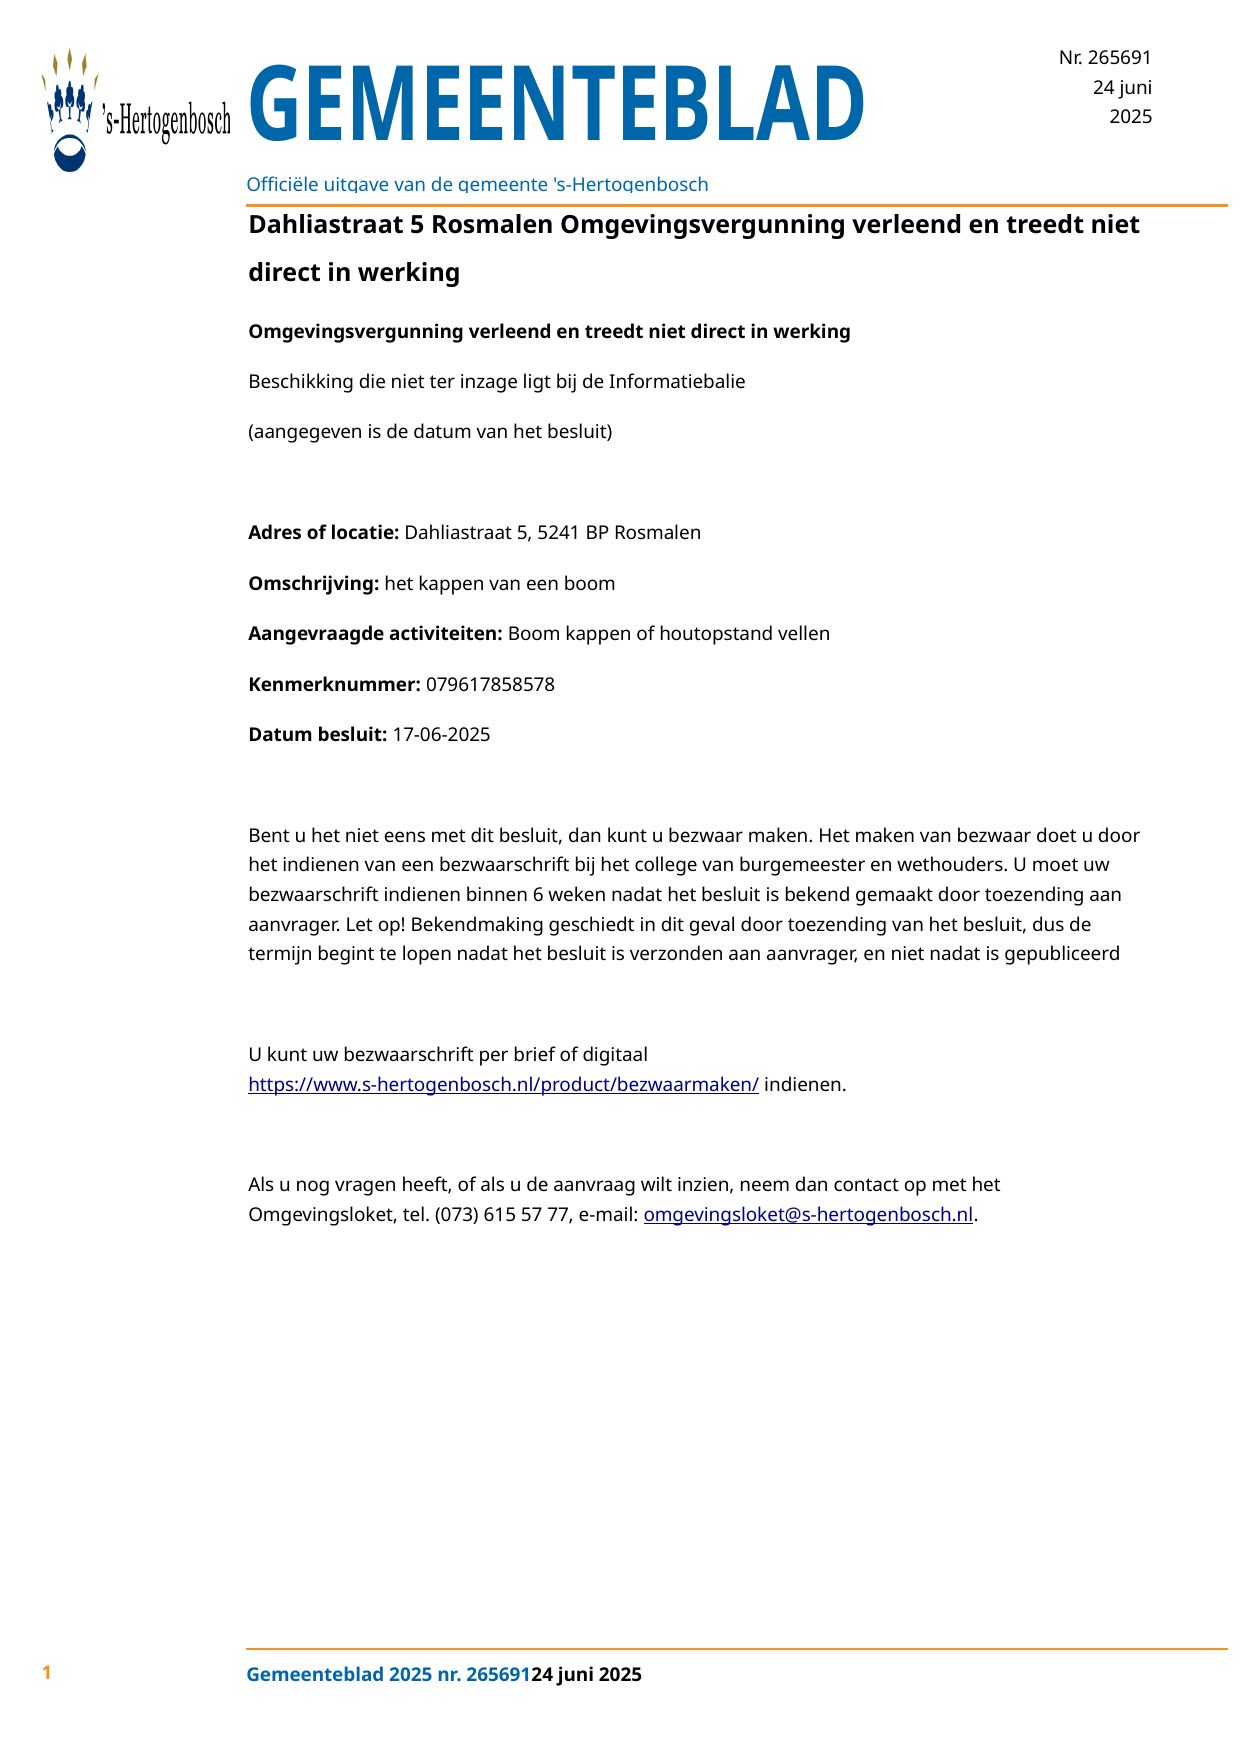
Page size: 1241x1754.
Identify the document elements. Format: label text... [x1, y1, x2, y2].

text Adres of locatie: Dahliastraat 5, 5241 BP Rosmalen [248, 519, 1152, 545]
text (aangegeven is de datum van het besluit) [248, 419, 1152, 444]
text Dahliastraat 5 Rosmalen Omgevingsvergunning verleend en treedt niet direct in werking [248, 207, 1152, 288]
text Bent u het niet eens met dit besluit, dan kunt u bezwaar maken. Het maken van bezwaar doet u door het indienen van een bezwaarschrift bij het college van burgemeester en wethouders. U moet uw bezwaarschrift indienen binnen 6 weken nadat het besluit is bekend gemaakt door toezending aan aanvrager. Let op! Bekendmaking geschiedt in dit geval door toezending van het besluit, dus de termijn begint te lopen nadat het besluit is verzonden aan aanvrager, en niet nadat is gepubliceerd [248, 822, 1152, 966]
text Datum besluit: 17-06-2025 [248, 721, 1152, 747]
text Omgevingsvergunning verleend en treedt niet direct in werking [248, 318, 1152, 344]
picture [41, 47, 231, 172]
text Aangevraagde activiteiten: Boom kappen of houtopstand vellen [248, 620, 1152, 646]
text Beschikking die niet ter inzage ligt bij de Informatiebalie [248, 368, 1152, 394]
text U kunt uw bezwaarschrift per brief of digitaal https://www.s-hertogenbosch.nl/product/bezwaarmaken/ indienen. [248, 1041, 1152, 1097]
text Als u nog vragen heeft, of als u de aanvraag wilt inzien, neem dan contact op met het Omgevingsloket, tel. (073) 615 57 77, e-mail: omgevingsloket@s-hertogenbosch.nl. [248, 1172, 1152, 1227]
text Kenmerknummer: 079617858578 [248, 671, 1152, 697]
text Omschrijving: het kappen van een boom [248, 570, 1152, 596]
